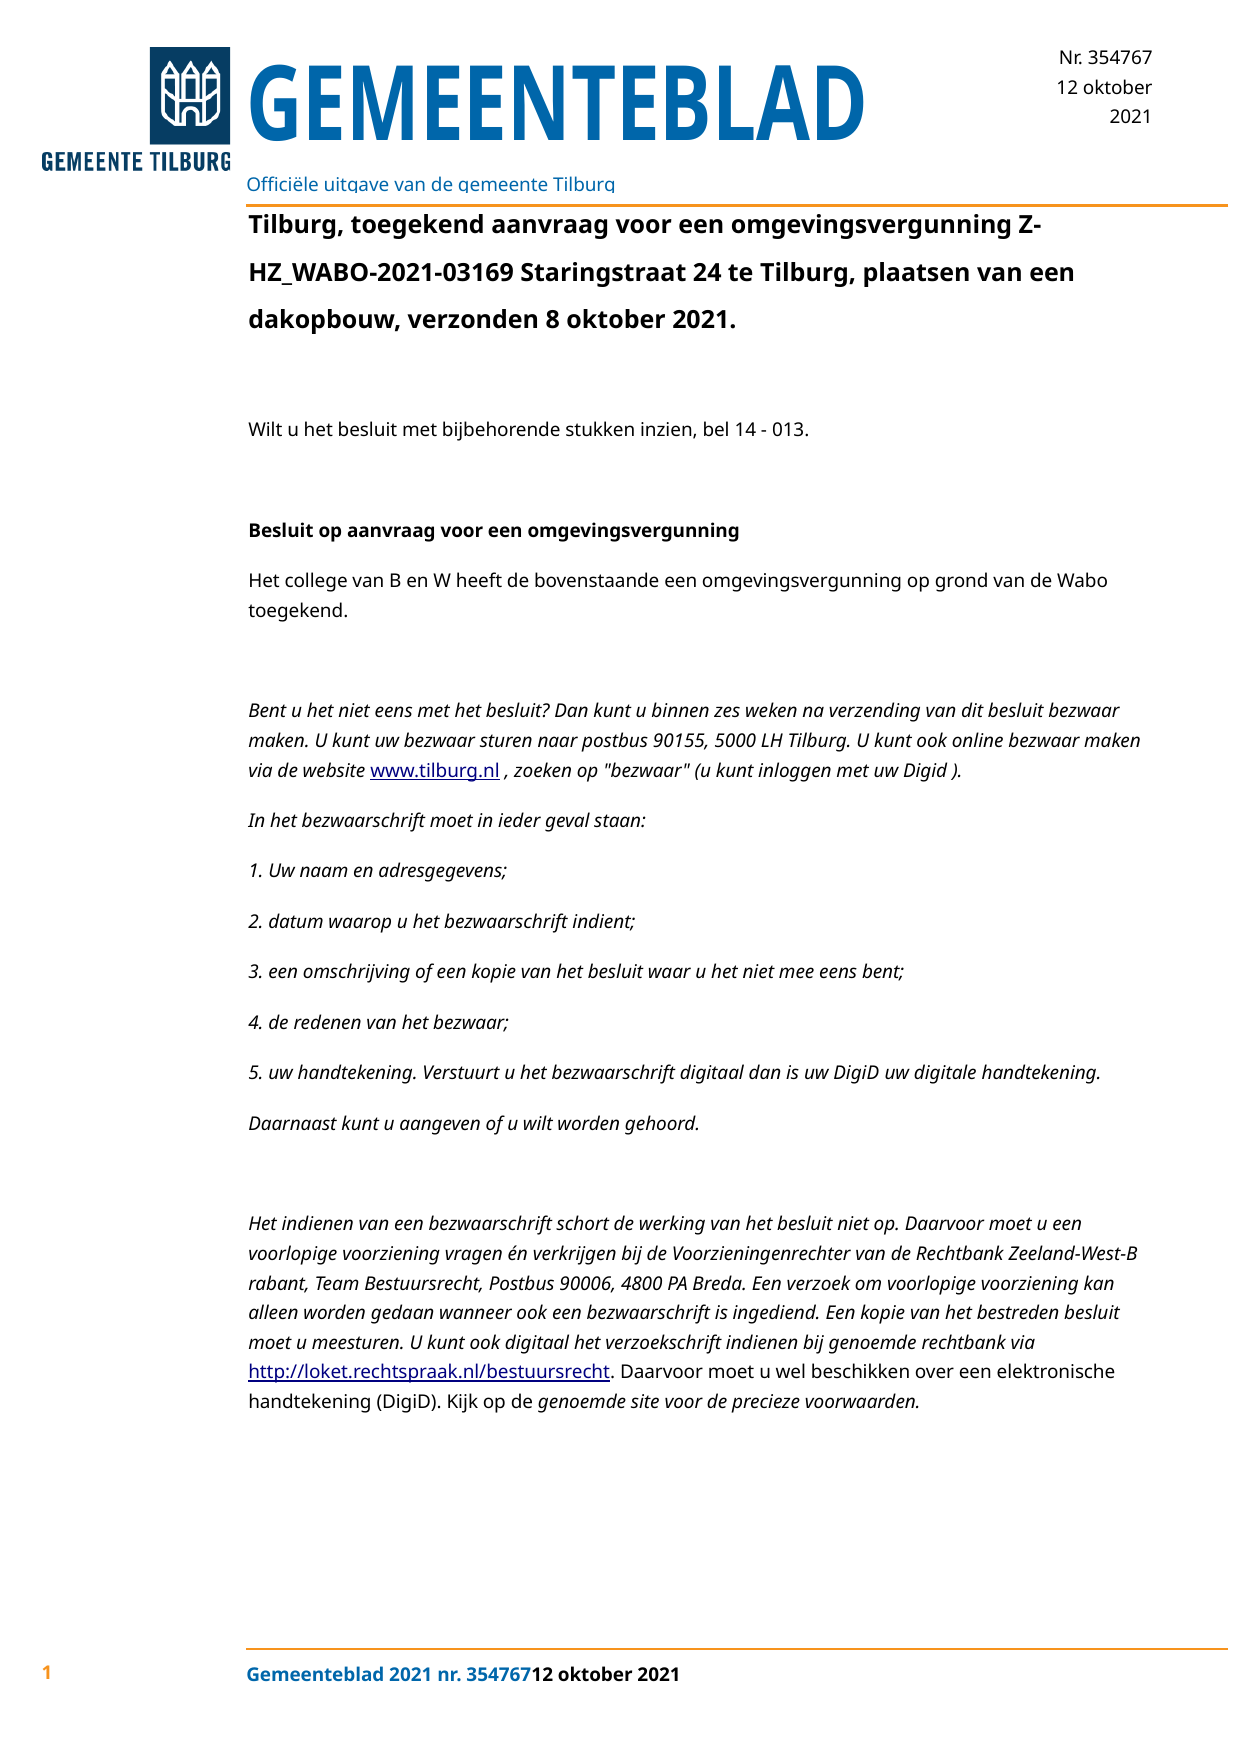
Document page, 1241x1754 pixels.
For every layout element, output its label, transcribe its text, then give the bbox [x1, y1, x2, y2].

text 5. uw handtekening. Verstuurt u het bezwaarschrift digitaal dan is uw DigiD uw digitale handtekening. [248, 1059, 1152, 1085]
text Het college van B en W heeft de bovenstaande een omgevingsvergunning op grond van de Wabo toegekend. [248, 567, 1152, 622]
text Bent u het niet eens met het besluit? Dan kunt u binnen zes weken na verzending van dit besluit bezwaar maken. U kunt uw bezwaar sturen naar postbus 90155, 5000 LH Tilburg. U kunt ook online bezwaar maken via de website www.tilburg.nl , zoeken op "bezwaar" (u kunt inloggen met uw Digid ). [248, 698, 1152, 782]
text Wilt u het besluit met bijbehorende stukken inzien, bel 14 - 013. [248, 416, 1152, 442]
text Daarnaast kunt u aangeven of u wilt worden gehoord. [248, 1110, 1152, 1135]
text 1. Uw naam en adresgegevens; [248, 858, 1152, 883]
picture [41, 47, 231, 172]
text 2. datum waarop u het bezwaarschrift indient; [248, 908, 1152, 934]
text In het bezwaarschrift moet in ieder geval staan: [248, 807, 1152, 833]
text Besluit op aanvraag voor een omgevingsvergunning [248, 517, 1152, 542]
text Tilburg, toegekend aanvraag voor een omgevingsvergunning Z-HZ_WABO-2021-03169 Staringstraat 24 te Tilburg, plaatsen van een dakopbouw, verzonden 8 oktober 2021. [248, 207, 1152, 336]
text 3. een omschrijving of een kopie van het besluit waar u het niet mee eens bent; [248, 958, 1152, 984]
text 4. de redenen van het bezwaar; [248, 1009, 1152, 1034]
text Het indienen van een bezwaarschrift schort de werking van het besluit niet op. Daarvoor moet u een voorlopige voorziening vragen én verkrijgen bij de Voorzieningenrechter van de Rechtbank Zeeland-West-B rabant, Team Bestuursrecht, Postbus 90006, 4800 PA Breda. Een verzoek om voorlopige voorziening kan alleen worden gedaan wanneer ook een bezwaarschrift is ingediend. Een kopie van het bestreden besluit moet u meesturen. U kunt ook digitaal het verzoekschrift indienen bij genoemde rechtbank via http://loket.rechtspraak.nl/bestuursrecht. Daarvoor moet u wel beschikken over een elektronische handtekening (DigiD). Kijk op de genoemde site voor de precieze voorwaarden. [248, 1211, 1152, 1414]
